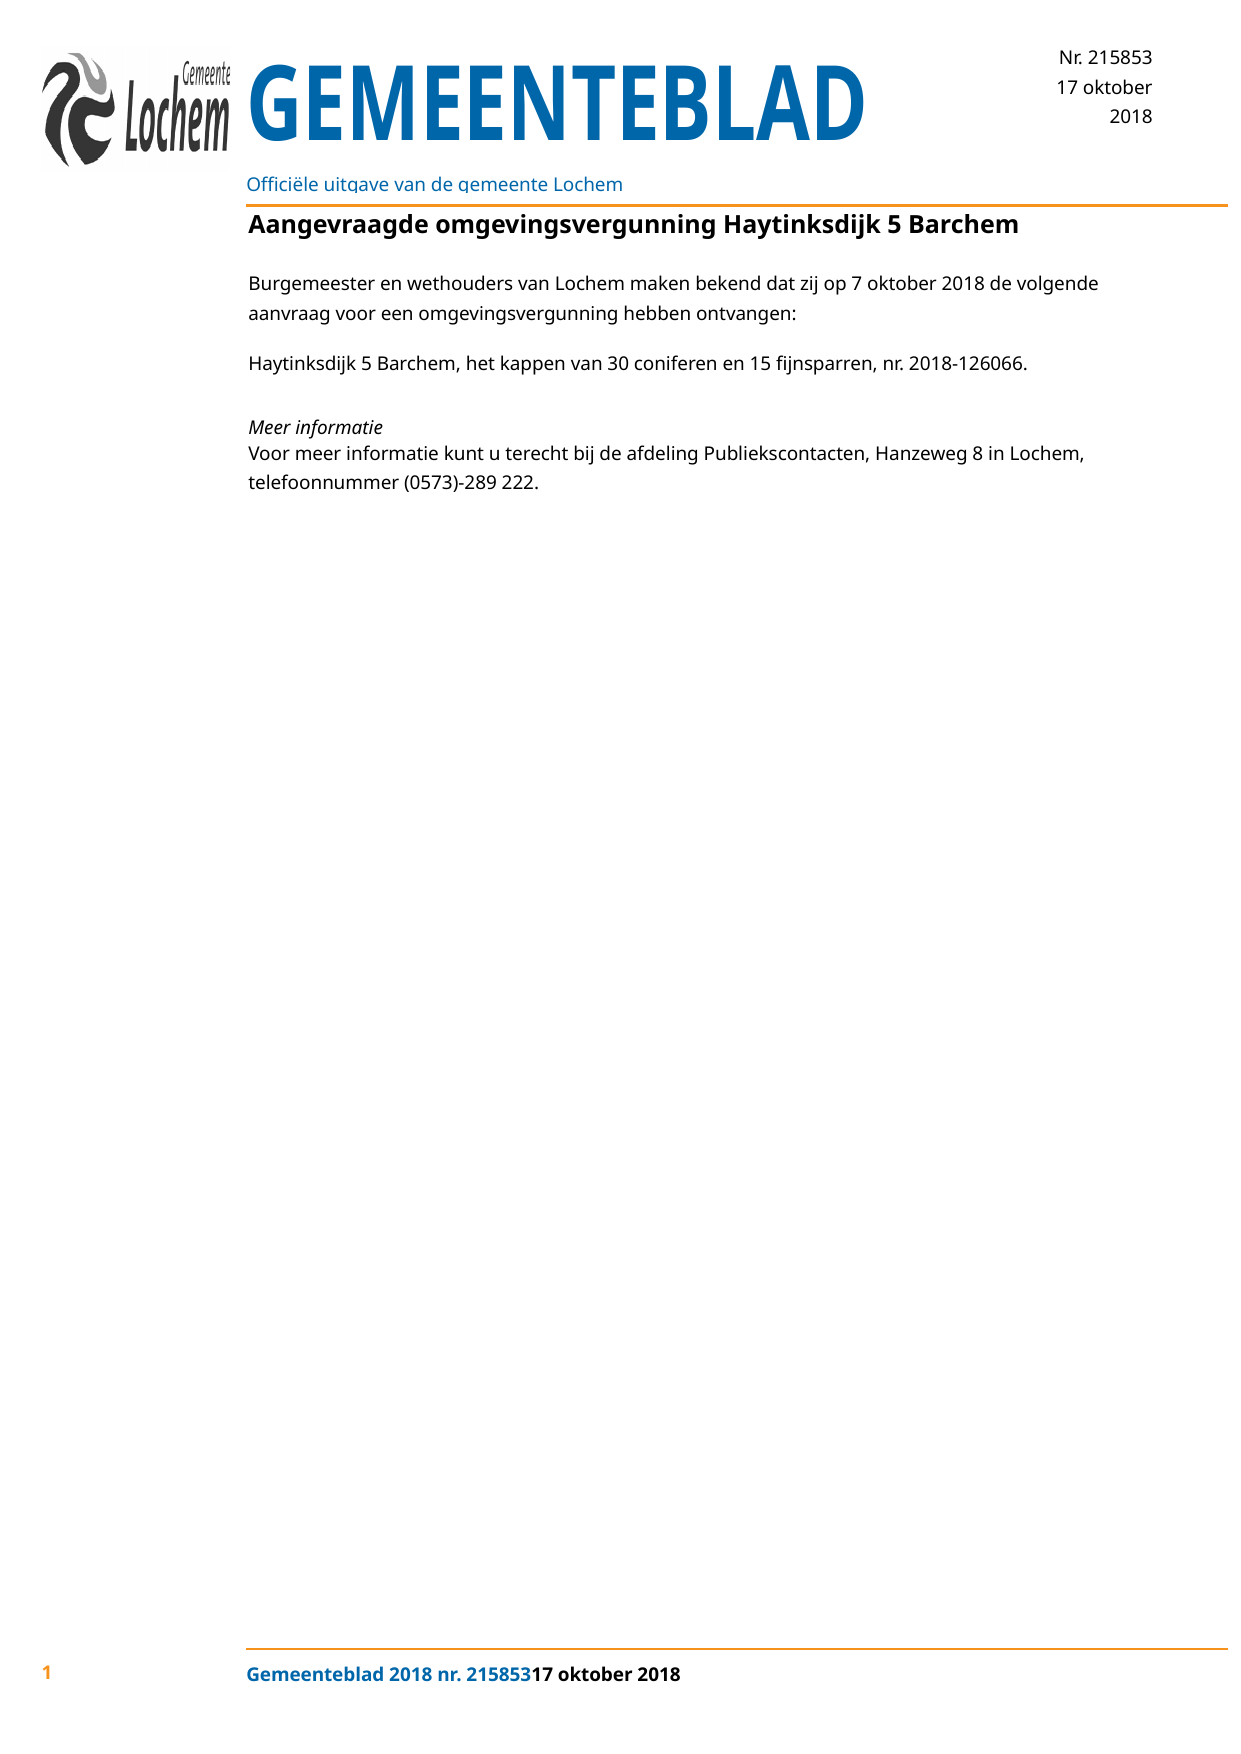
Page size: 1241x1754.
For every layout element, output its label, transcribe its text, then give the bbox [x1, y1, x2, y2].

text Voor meer informatie kunt u terecht bij de afdeling Publiekscontacten, Hanzeweg 8 in Lochem, telefoonnummer (0573)-289 222. [248, 440, 1152, 495]
text Aangevraagde omgevingsvergunning Haytinksdijk 5 Barchem [248, 207, 1152, 241]
text Burgemeester en wethouders van Lochem maken bekend dat zij op 7 oktober 2018 de volgende aanvraag voor een omgevingsvergunning hebben ontvangen: [248, 270, 1152, 326]
text Meer informatie [248, 414, 1152, 440]
text Haytinksdijk 5 Barchem, het kappen van 30 coniferen en 15 fijnsparren, nr. 2018-126066. [248, 350, 1152, 376]
picture [41, 47, 231, 172]
